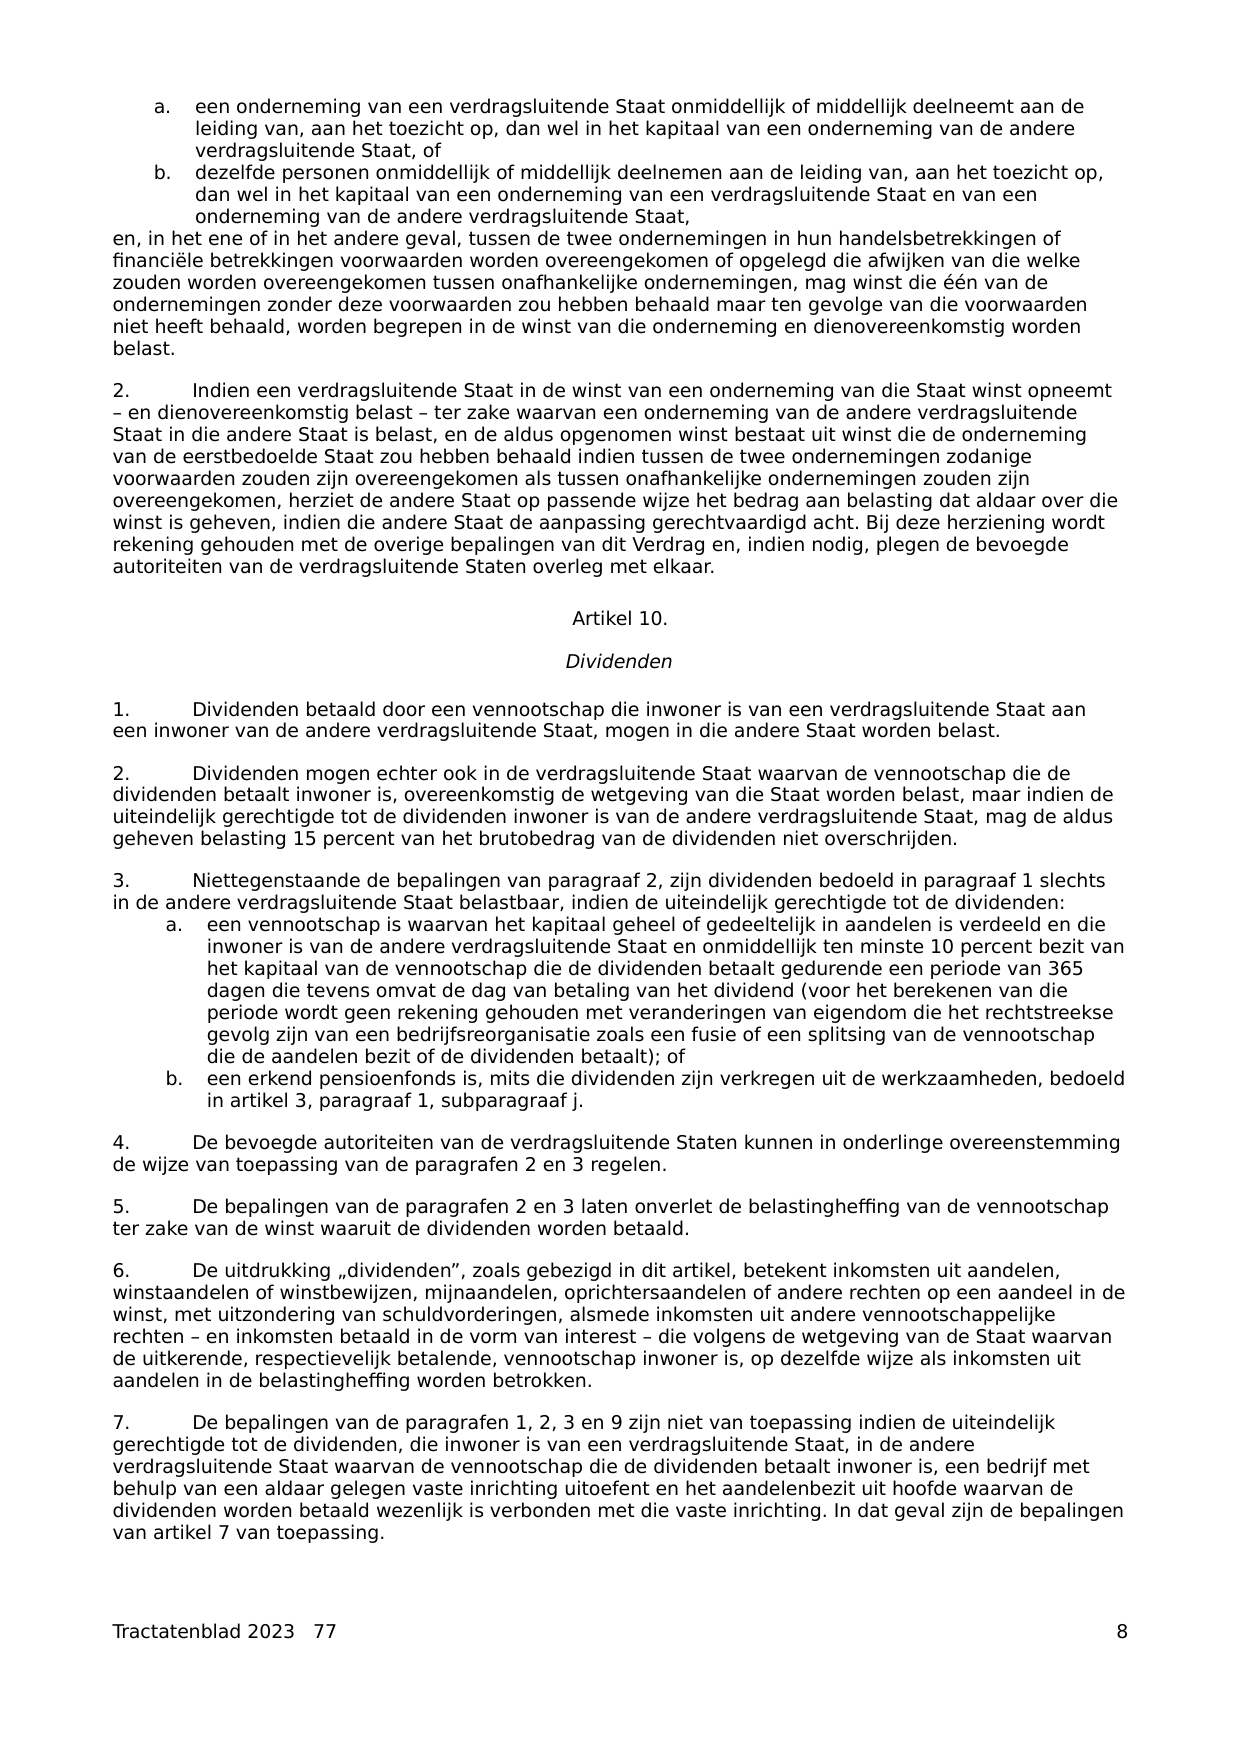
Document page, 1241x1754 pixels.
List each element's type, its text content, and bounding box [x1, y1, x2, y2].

text 2. Dividenden mogen echter ook in de verdragsluitende Staat waarvan de vennootschap die de dividenden betaalt inwoner is, overeenkomstig de wetgeving van die Staat worden belast, maar indien de uiteindelijk gerechtigde tot de dividenden inwoner is van de andere verdragsluitende Staat, mag de aldus geheven belasting 15 percent van het brutobedrag van de dividenden niet overschrijden. [112, 762, 1128, 850]
text a. een onderneming van een verdragsluitende Staat onmiddellijk of middellijk deelneemt aan de leiding van, aan het toezicht op, dan wel in het kapitaal van een onderneming van de andere verdragsluitende Staat, of [153, 96, 1128, 162]
text 3. Niettegenstaande de bepalingen van paragraaf 2, zijn dividenden bedoeld in paragraaf 1 slechts in de andere verdragsluitende Staat belastbaar, indien de uiteindelijk gerechtigde tot de dividenden: [112, 870, 1128, 914]
text 1. Dividenden betaald door een vennootschap die inwoner is van een verdragsluitende Staat aan een inwoner van de andere verdragsluitende Staat, mogen in die andere Staat worden belast. [112, 698, 1128, 742]
text b. dezelfde personen onmiddellijk of middellijk deelnemen aan de leiding van, aan het toezicht op, dan wel in het kapitaal van een onderneming van een verdragsluitende Staat en van een onderneming van de andere verdragsluitende Staat, [153, 162, 1128, 228]
text b. een erkend pensioenfonds is, mits die dividenden zijn verkregen uit de werkzaamheden, bedoeld in artikel 3, paragraaf 1, subparagraaf j. [165, 1068, 1128, 1112]
text 7. De bepalingen van de paragrafen 1, 2, 3 en 9 zijn niet van toepassing indien de uiteindelijk gerechtigde tot de dividenden, die inwoner is van een verdragsluitende Staat, in de andere verdragsluitende Staat waarvan de vennootschap die de dividenden betaalt inwoner is, een bedrijf met behulp van een aldaar gelegen vaste inrichting uitoefent en het aandelenbezit uit hoofde waarvan de dividenden worden betaald wezenlijk is verbonden met die vaste inrichting. In dat geval zijn de bepalingen van artikel 7 van toepassing. [112, 1412, 1128, 1544]
text 5. De bepalingen van de paragrafen 2 en 3 laten onverlet de belastingheffing van de vennootschap ter zake van de winst waaruit de dividenden worden betaald. [112, 1196, 1128, 1240]
subtitle Artikel 10. Dividenden [112, 607, 1128, 673]
text 6. De uitdrukking „dividenden”, zoals gebezigd in dit artikel, betekent inkomsten uit aandelen, winstaandelen of winstbewijzen, mijnaandelen, oprichtersaandelen of andere rechten op een aandeel in de winst, met uitzondering van schuldvorderingen, alsmede inkomsten uit andere vennootschappelijke rechten – en inkomsten betaald in de vorm van interest – die volgens de wetgeving van de Staat waarvan de uitkerende, respectievelijk betalende, vennootschap inwoner is, op dezelfde wijze als inkomsten uit aandelen in de belastingheffing worden betrokken. [112, 1260, 1128, 1392]
text 4. De bevoegde autoriteiten van de verdragsluitende Staten kunnen in onderlinge overeenstemming de wijze van toepassing van de paragrafen 2 en 3 regelen. [112, 1132, 1128, 1176]
text 2. Indien een verdragsluitende Staat in de winst van een onderneming van die Staat winst opneemt – en dienovereenkomstig belast – ter zake waarvan een onderneming van de andere verdragsluitende Staat in die andere Staat is belast, en de aldus opgenomen winst bestaat uit winst die de onderneming van de eerstbedoelde Staat zou hebben behaald indien tussen de twee ondernemingen zodanige voorwaarden zouden zijn overeengekomen als tussen onafhankelijke ondernemingen zouden zijn overeengekomen, herziet de andere Staat op passende wijze het bedrag aan belasting dat aldaar over die winst is geheven, indien die andere Staat de aanpassing gerechtvaardigd acht. Bij deze herziening wordt rekening gehouden met de overige bepalingen van dit Verdrag en, indien nodig, plegen de bevoegde autoriteiten van de verdragsluitende Staten overleg met elkaar. [112, 380, 1128, 577]
text en, in het ene of in het andere geval, tussen de twee ondernemingen in hun handelsbetrekkingen of financiële betrekkingen voorwaarden worden overeengekomen of opgelegd die afwijken van die welke zouden worden overeengekomen tussen onafhankelijke ondernemingen, mag winst die één van de ondernemingen zonder deze voorwaarden zou hebben behaald maar ten gevolge van die voorwaarden niet heeft behaald, worden begrepen in de winst van die onderneming en dienovereenkomstig worden belast. [112, 228, 1128, 360]
text a. een vennootschap is waarvan het kapitaal geheel of gedeeltelijk in aandelen is verdeeld en die inwoner is van de andere verdragsluitende Staat en onmiddellijk ten minste 10 percent bezit van het kapitaal van de vennootschap die de dividenden betaalt gedurende een periode van 365 dagen die tevens omvat de dag van betaling van het dividend (voor het berekenen van die periode wordt geen rekening gehouden met veranderingen van eigendom die het rechtstreekse gevolg zijn van een bedrijfsreorganisatie zoals een fusie of een splitsing van de vennootschap die de aandelen bezit of de dividenden betaalt); of [165, 914, 1128, 1068]
